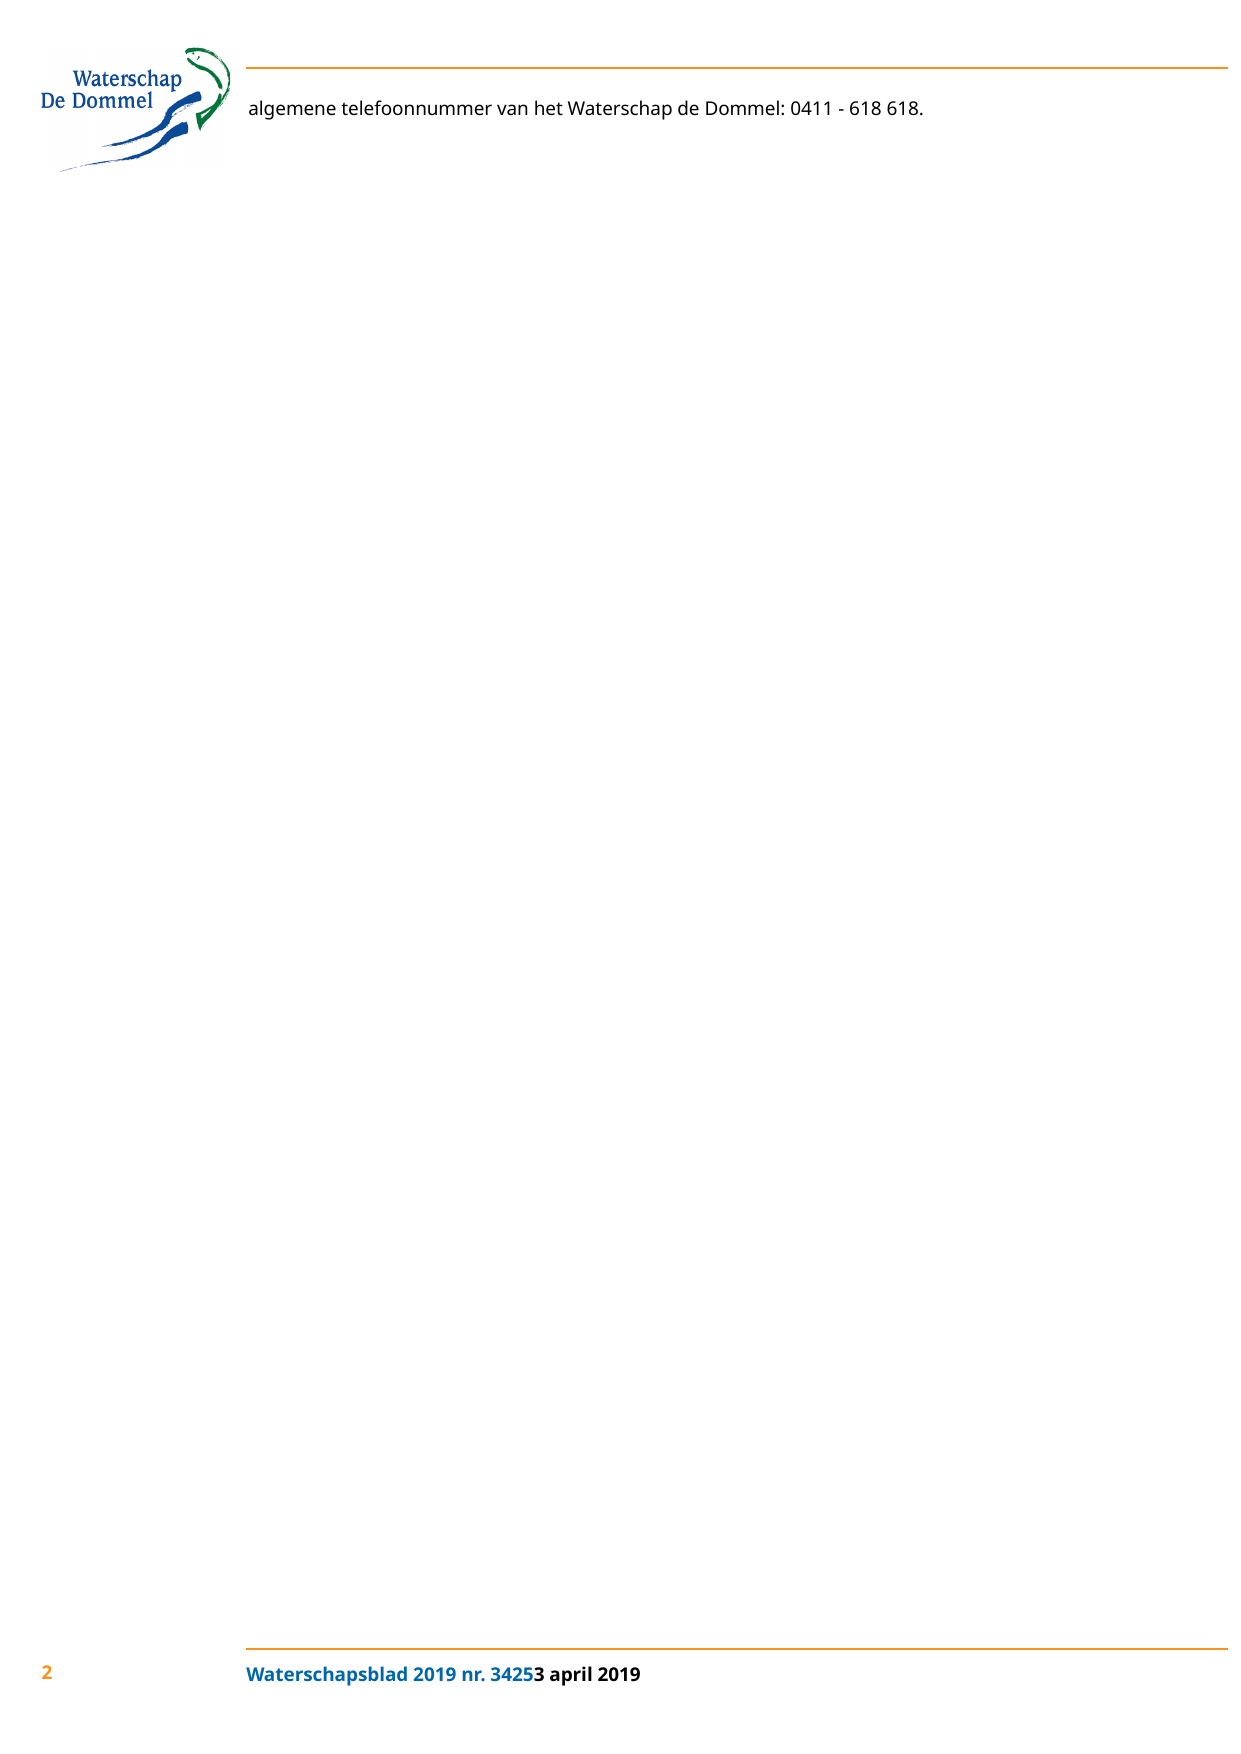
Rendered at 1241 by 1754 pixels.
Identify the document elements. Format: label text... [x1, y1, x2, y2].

picture [41, 47, 231, 172]
text algemene telefoonnummer van het Waterschap de Dommel: 0411 - 618 618. [248, 95, 1152, 121]
